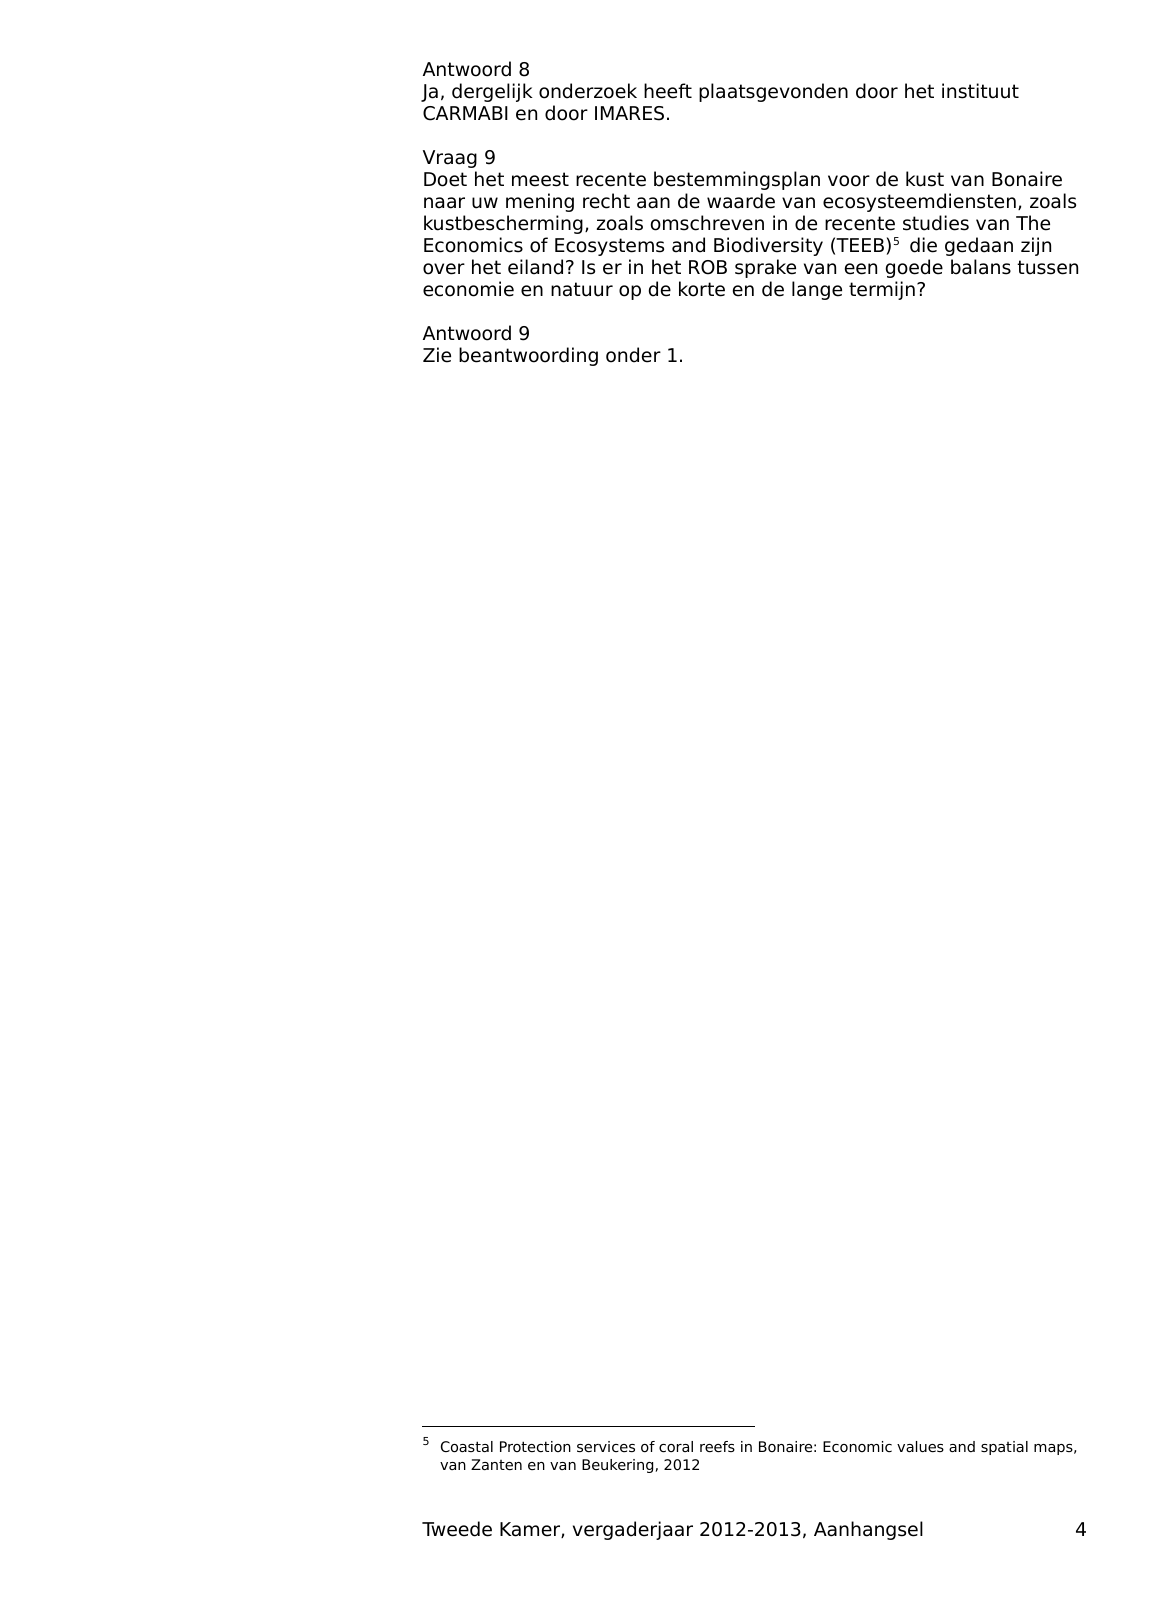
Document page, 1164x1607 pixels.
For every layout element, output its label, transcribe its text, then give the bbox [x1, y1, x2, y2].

text Ja, dergelijk onderzoek heeft plaatsgevonden door het instituut CARMABI en door IMARES. [422, 81, 1087, 125]
text Antwoord 9 [422, 323, 1087, 345]
text Antwoord 8 [422, 59, 1087, 81]
text Coastal Protection services of coral reefs in Bonaire: Economic values and spatial maps, van Zanten en van Beukering, 2012 [422, 1435, 1087, 1474]
text Vraag 9 [422, 147, 1087, 169]
text Zie beantwoording onder 1. [422, 345, 1087, 367]
text Doet het meest recente bestemmingsplan voor de kust van Bonaire naar uw mening recht aan de waarde van ecosysteemdiensten, zoals kustbescherming, zoals omschreven in de recente studies van The Economics of Ecosystems and Biodiversity (TEEB) die gedaan zijn over het eiland? Is er in het ROB sprake van een goede balans tussen economie en natuur op de korte en de lange termijn? [422, 169, 1087, 301]
